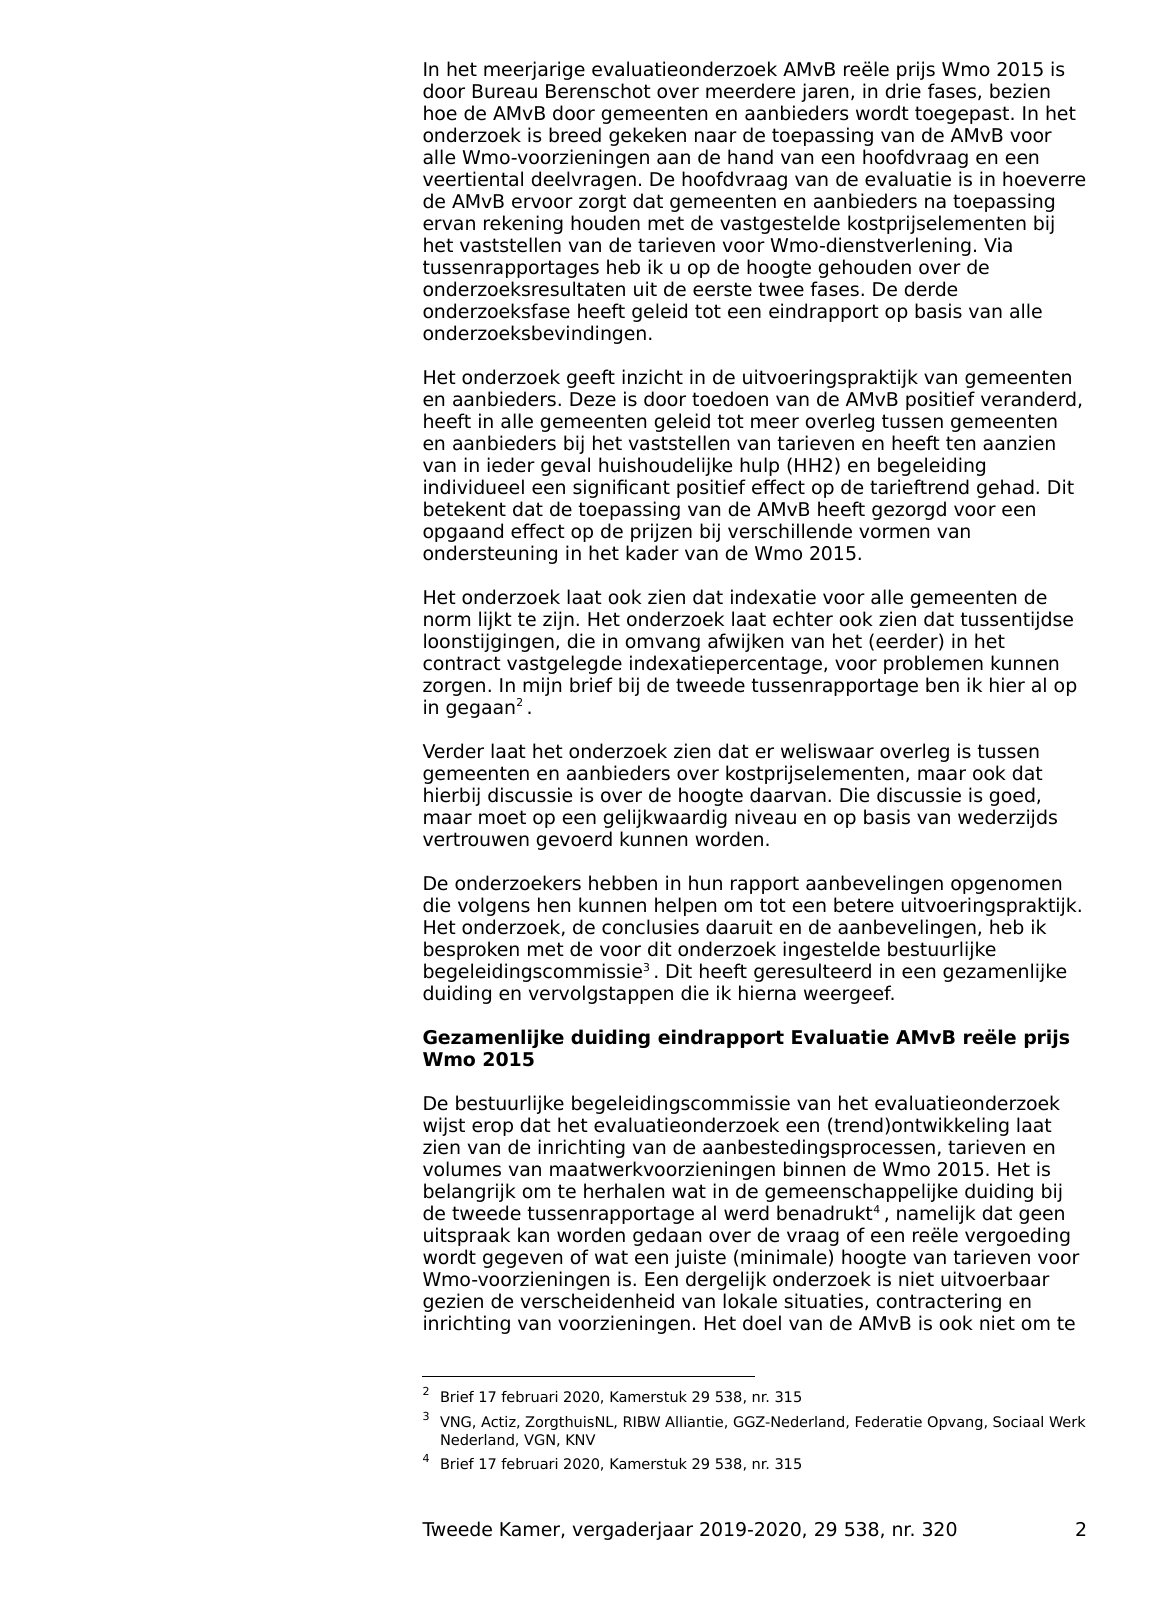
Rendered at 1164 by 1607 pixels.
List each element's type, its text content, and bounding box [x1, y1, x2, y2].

text Brief 17 februari 2020, Kamerstuk 29 538, nr. 315 [422, 1385, 1087, 1407]
text Brief 17 februari 2020, Kamerstuk 29 538, nr. 315 [422, 1452, 1087, 1474]
text In het meerjarige evaluatieonderzoek AMvB reële prijs Wmo 2015 is door Bureau Berenschot over meerdere jaren, in drie fases, bezien hoe de AMvB door gemeenten en aanbieders wordt toegepast. In het onderzoek is breed gekeken naar de toepassing van de AMvB voor alle Wmo-voorzieningen aan de hand van een hoofdvraag en een veertiental deelvragen. De hoofdvraag van de evaluatie is in hoeverre de AMvB ervoor zorgt dat gemeenten en aanbieders na toepassing ervan rekening houden met de vastgestelde kostprijselementen bij het vaststellen van de tarieven voor Wmo-dienstverlening. Via tussenrapportages heb ik u op de hoogte gehouden over de onderzoeksresultaten uit de eerste twee fases. De derde onderzoeksfase heeft geleid tot een eindrapport op basis van alle onderzoeksbevindingen. [422, 59, 1087, 345]
subtitle Gezamenlijke duiding eindrapport Evaluatie AMvB reële prijs Wmo 2015 [422, 1027, 1087, 1071]
text De bestuurlijke begeleidingscommissie van het evaluatieonderzoek wijst erop dat het evaluatieonderzoek een (trend)ontwikkeling laat zien van de inrichting van de aanbestedingsprocessen, tarieven en volumes van maatwerkvoorzieningen binnen de Wmo 2015. Het is belangrijk om te herhalen wat in de gemeenschappelijke duiding bij de tweede tussenrapportage al werd benadrukt, namelijk dat geen uitspraak kan worden gedaan over de vraag of een reële vergoeding wordt gegeven of wat een juiste (minimale) hoogte van tarieven voor Wmo-voorzieningen is. Een dergelijk onderzoek is niet uitvoerbaar gezien de verscheidenheid van lokale situaties, contractering en inrichting van voorzieningen. Het doel van de AMvB is ook niet om te [422, 1093, 1087, 1335]
text De onderzoekers hebben in hun rapport aanbevelingen opgenomen die volgens hen kunnen helpen om tot een betere uitvoeringspraktijk. Het onderzoek, de conclusies daaruit en de aanbevelingen, heb ik besproken met de voor dit onderzoek ingestelde bestuurlijke begeleidingscommissie. Dit heeft geresulteerd in een gezamenlijke duiding en vervolgstappen die ik hierna weergeef. [422, 873, 1087, 1005]
text Het onderzoek geeft inzicht in de uitvoeringspraktijk van gemeenten en aanbieders. Deze is door toedoen van de AMvB positief veranderd, heeft in alle gemeenten geleid tot meer overleg tussen gemeenten en aanbieders bij het vaststellen van tarieven en heeft ten aanzien van in ieder geval huishoudelijke hulp (HH2) en begeleiding individueel een significant positief effect op de tarieftrend gehad. Dit betekent dat de toepassing van de AMvB heeft gezorgd voor een opgaand effect op de prijzen bij verschillende vormen van ondersteuning in het kader van de Wmo 2015. [422, 367, 1087, 565]
text Het onderzoek laat ook zien dat indexatie voor alle gemeenten de norm lijkt te zijn. Het onderzoek laat echter ook zien dat tussentijdse loonstijgingen, die in omvang afwijken van het (eerder) in het contract vastgelegde indexatiepercentage, voor problemen kunnen zorgen. In mijn brief bij de tweede tussenrapportage ben ik hier al op in gegaan. [422, 587, 1087, 719]
text VNG, Actiz, ZorgthuisNL, RIBW Alliantie, GGZ-Nederland, Federatie Opvang, Sociaal Werk Nederland, VGN, KNV [422, 1410, 1087, 1449]
text Verder laat het onderzoek zien dat er weliswaar overleg is tussen gemeenten en aanbieders over kostprijselementen, maar ook dat hierbij discussie is over de hoogte daarvan. Die discussie is goed, maar moet op een gelijkwaardig niveau en op basis van wederzijds vertrouwen gevoerd kunnen worden. [422, 741, 1087, 851]
